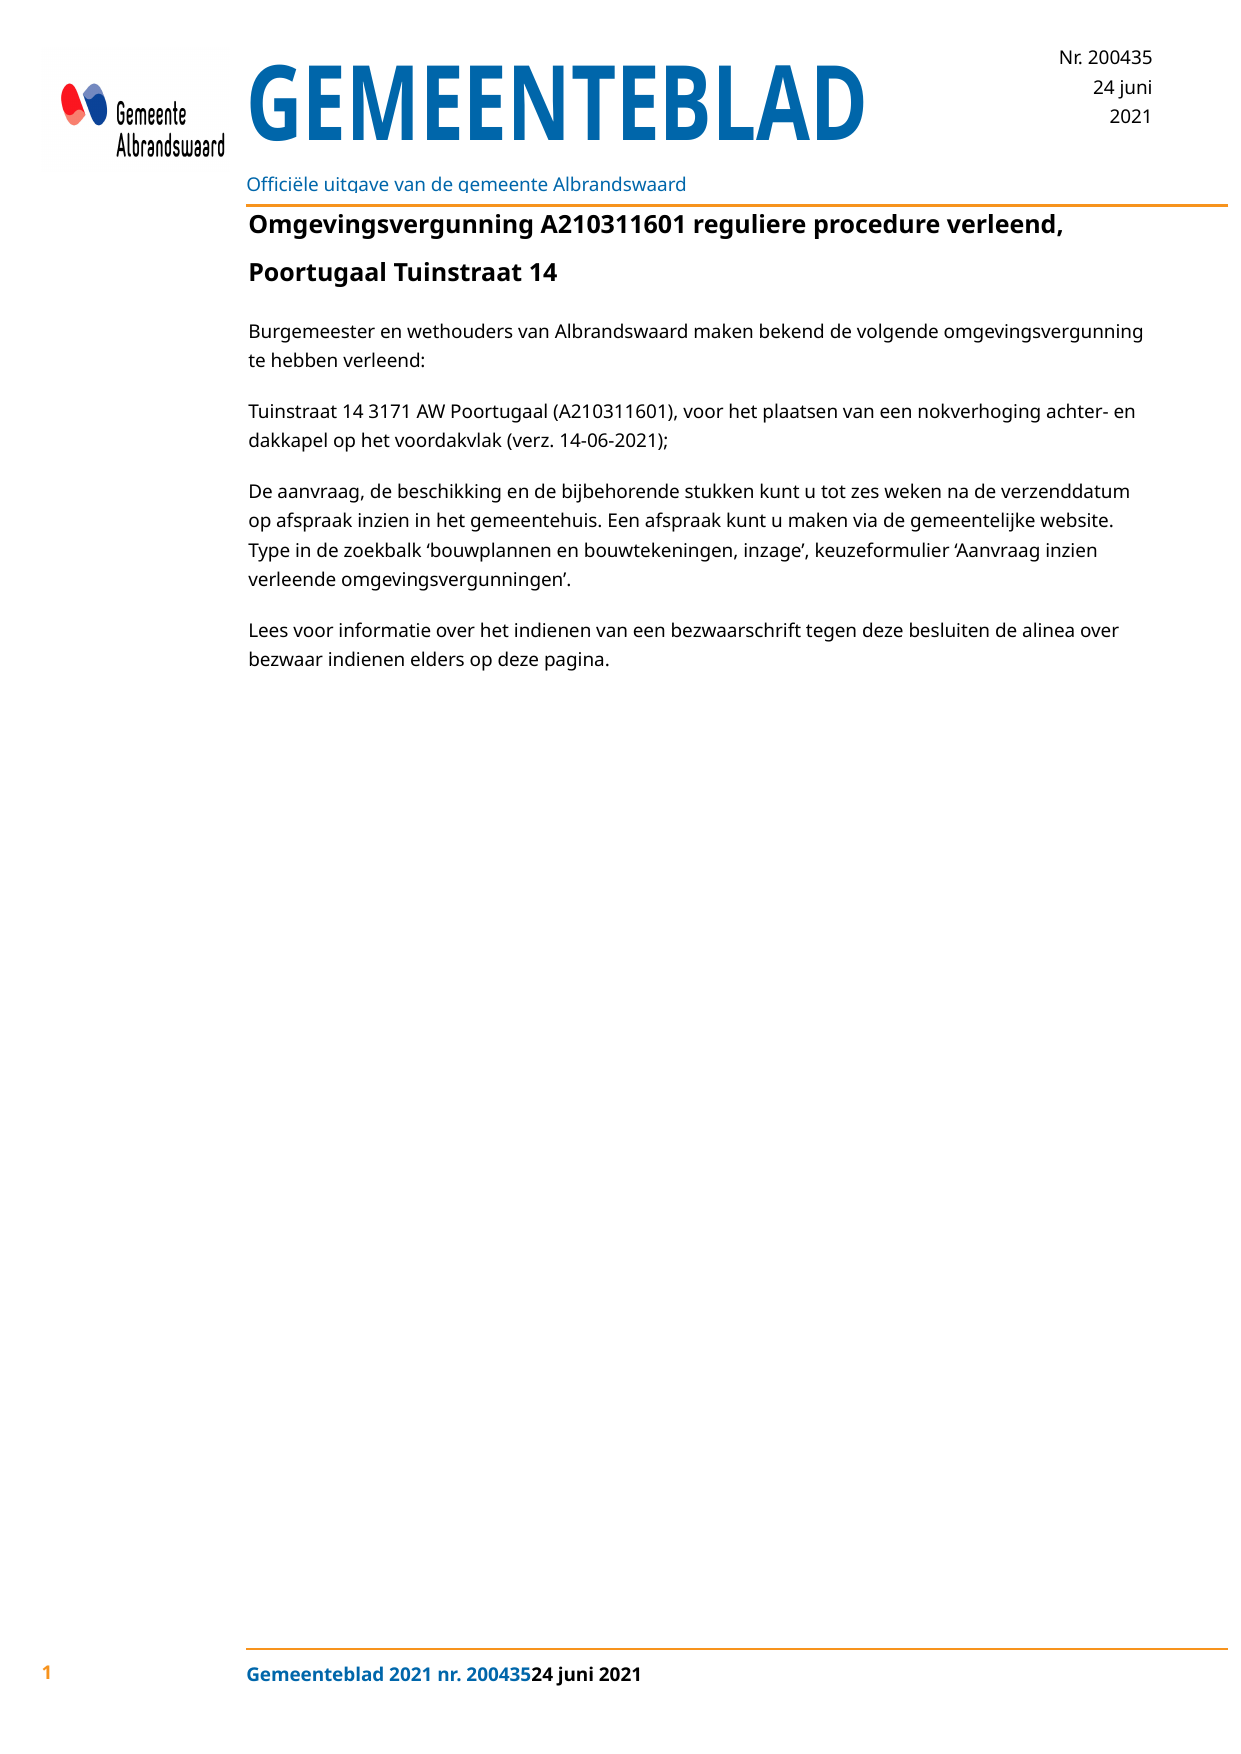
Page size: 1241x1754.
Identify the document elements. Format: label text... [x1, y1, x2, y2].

text Burgemeester en wethouders van Albrandswaard maken bekend de volgende omgevingsvergunning te hebben verleend: [248, 318, 1152, 373]
picture [41, 47, 231, 172]
text Tuinstraat 14 3171 AW Poortugaal (A210311601), voor het plaatsen van een nokverhoging achter- en dakkapel op het voordakvlak (verz. 14-06-2021); [248, 398, 1152, 453]
text Lees voor informatie over het indienen van een bezwaarschrift tegen deze besluiten de alinea over bezwaar indienen elders op deze pagina. [248, 617, 1152, 672]
text Omgevingsvergunning A210311601 reguliere procedure verleend, Poortugaal Tuinstraat 14 [248, 207, 1152, 288]
text De aanvraag, de beschikking en de bijbehorende stukken kunt u tot zes weken na de verzenddatum op afspraak inzien in het gemeentehuis. Een afspraak kunt u maken via de gemeentelijke website. Type in de zoekbalk ‘bouwplannen en bouwtekeningen, inzage’, keuzeformulier ‘Aanvraag inzien verleende omgevingsvergunningen’. [248, 478, 1152, 592]
